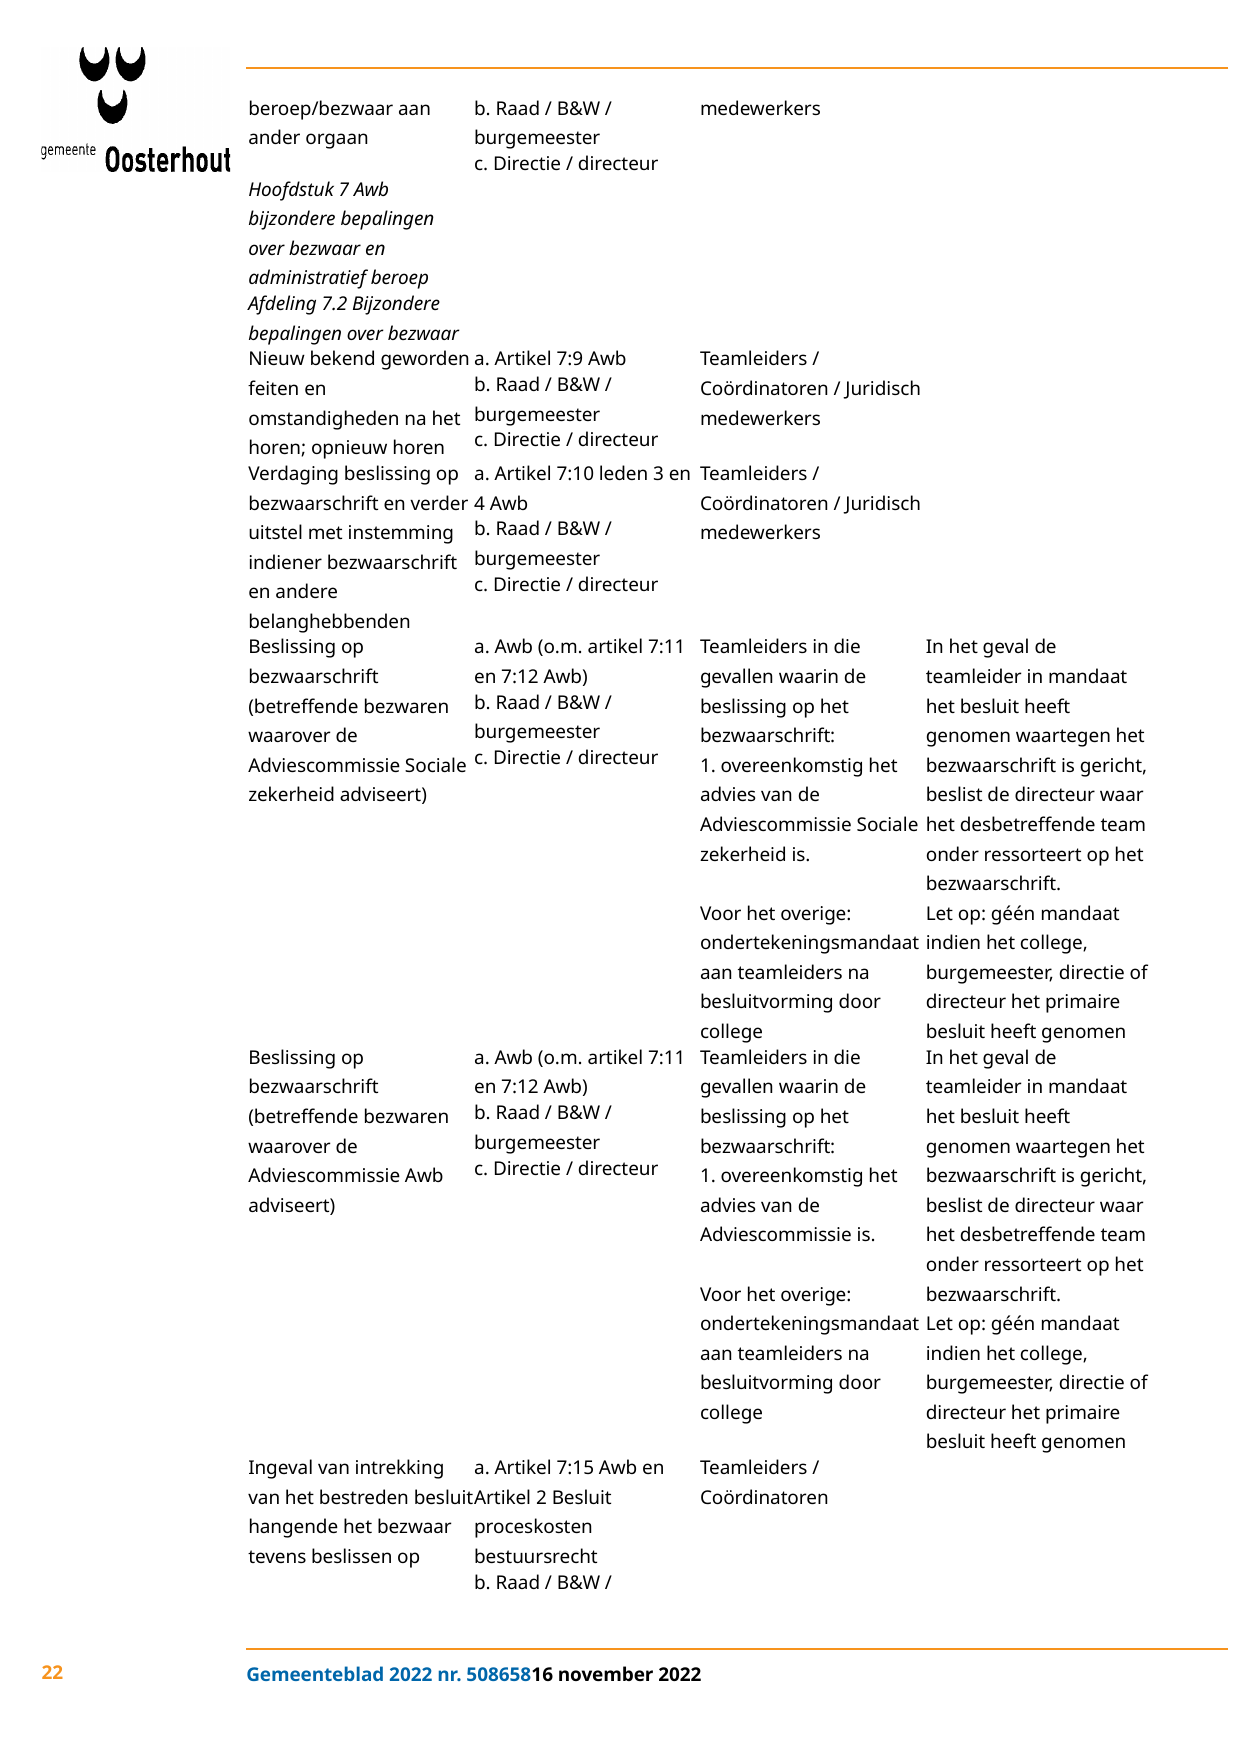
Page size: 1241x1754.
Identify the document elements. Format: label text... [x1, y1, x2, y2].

table_cell Teamleiders / Coördinatoren / Juridisch medewerkers [700, 460, 926, 634]
table_cell a. Artikel 7:15 Awb en Artikel 2 Besluit proceskosten bestuursrecht [474, 1454, 700, 1569]
table_cell b. Raad / B&W / burgemeester [474, 1099, 700, 1155]
table_cell Nieuw bekend geworden feiten en omstandigheden na het horen; opnieuw horen [248, 346, 474, 460]
table_cell Teamleiders / Coördinatoren / Juridisch medewerkers [700, 346, 926, 460]
table_cell Beslissing op bezwaarschrift (betreffende bezwaren waarover de Adviescommissie Sociale zekerheid adviseert) [248, 634, 474, 1044]
table_cell Hoofdstuk 7 Awb bijzondere bepalingen over bezwaar en administratief beroep [248, 176, 474, 290]
table_cell Beslissing op bezwaarschrift (betreffende bezwaren waarover de Adviescommissie Awb adviseert) [248, 1044, 474, 1454]
table_cell Teamleiders / Coördinatoren [700, 1454, 926, 1594]
table_cell Verdaging beslissing op bezwaarschrift en verder uitstel met instemming indiener bezwaarschrift en andere belanghebbenden [248, 460, 474, 634]
table_cell [926, 460, 1152, 634]
table_cell In het geval de teamleider in mandaat het besluit heeft genomen waartegen het bezwaarschrift is gericht, beslist de directeur waar het desbetreffende team onder ressorteert op het bezwaarschrift. Let op: géén mandaat indien het college, burgemeester, directie of directeur het primaire besluit heeft genomen [926, 634, 1152, 1044]
table_cell a. Artikel 7:10 leden 3 en 4 Awb [474, 460, 700, 515]
table_cell Afdeling 7.2 Bijzondere bepalingen over bezwaar [248, 290, 474, 346]
table_cell Teamleiders in die gevallen waarin de beslissing op het bezwaarschrift: 1. overeenkomstig het advies van de Adviescommissie Sociale zekerheid is. Voor het overige: ondertekeningsmandaat aan teamleiders na besluitvorming door college [700, 634, 926, 1044]
table_cell medewerkers [700, 95, 926, 176]
table_cell c. Directie / directeur [474, 571, 700, 634]
table_cell b. Raad / B&W / burgemeester [474, 515, 700, 571]
table_cell beroep/bezwaar aan ander orgaan [248, 95, 474, 176]
table_cell [926, 290, 1152, 346]
table_cell [926, 176, 1152, 290]
table_cell c. Directie / directeur [474, 150, 700, 176]
table_cell b. Raad / B&W / burgemeester [474, 95, 700, 150]
table_cell b. Raad / B&W / burgemeester [474, 371, 700, 427]
table_cell a. Awb (o.m. artikel 7:11 en 7:12 Awb) [474, 634, 700, 689]
table_cell b. Raad / B&W / burgemeester [474, 689, 700, 744]
table_cell Teamleiders in die gevallen waarin de beslissing op het bezwaarschrift: 1. overeenkomstig het advies van de Adviescommissie is. Voor het overige: ondertekeningsmandaat aan teamleiders na besluitvorming door college [700, 1044, 926, 1454]
table_cell In het geval de teamleider in mandaat het besluit heeft genomen waartegen het bezwaarschrift is gericht, beslist de directeur waar het desbetreffende team onder ressorteert op het bezwaarschrift. Let op: géén mandaat indien het college, burgemeester, directie of directeur het primaire besluit heeft genomen [926, 1044, 1152, 1454]
table_cell a. Artikel 7:9 Awb [474, 346, 700, 371]
table_cell [926, 346, 1152, 460]
table_cell c. Directie / directeur [474, 427, 700, 460]
table_cell c. Directie / directeur [474, 1155, 700, 1454]
table_cell [926, 95, 1152, 176]
table_cell Ingeval van intrekking van het bestreden besluit hangende het bezwaar tevens beslissen op [248, 1454, 474, 1594]
table_cell [474, 176, 700, 290]
table_cell b. Raad / B&W / [474, 1569, 700, 1594]
table_cell [926, 1454, 1152, 1594]
table_cell a. Awb (o.m. artikel 7:11 en 7:12 Awb) [474, 1044, 700, 1099]
table_cell [474, 290, 700, 346]
picture [41, 47, 231, 172]
table_cell [700, 176, 926, 290]
table_cell c. Directie / directeur [474, 744, 700, 1044]
table_cell [700, 290, 926, 346]
